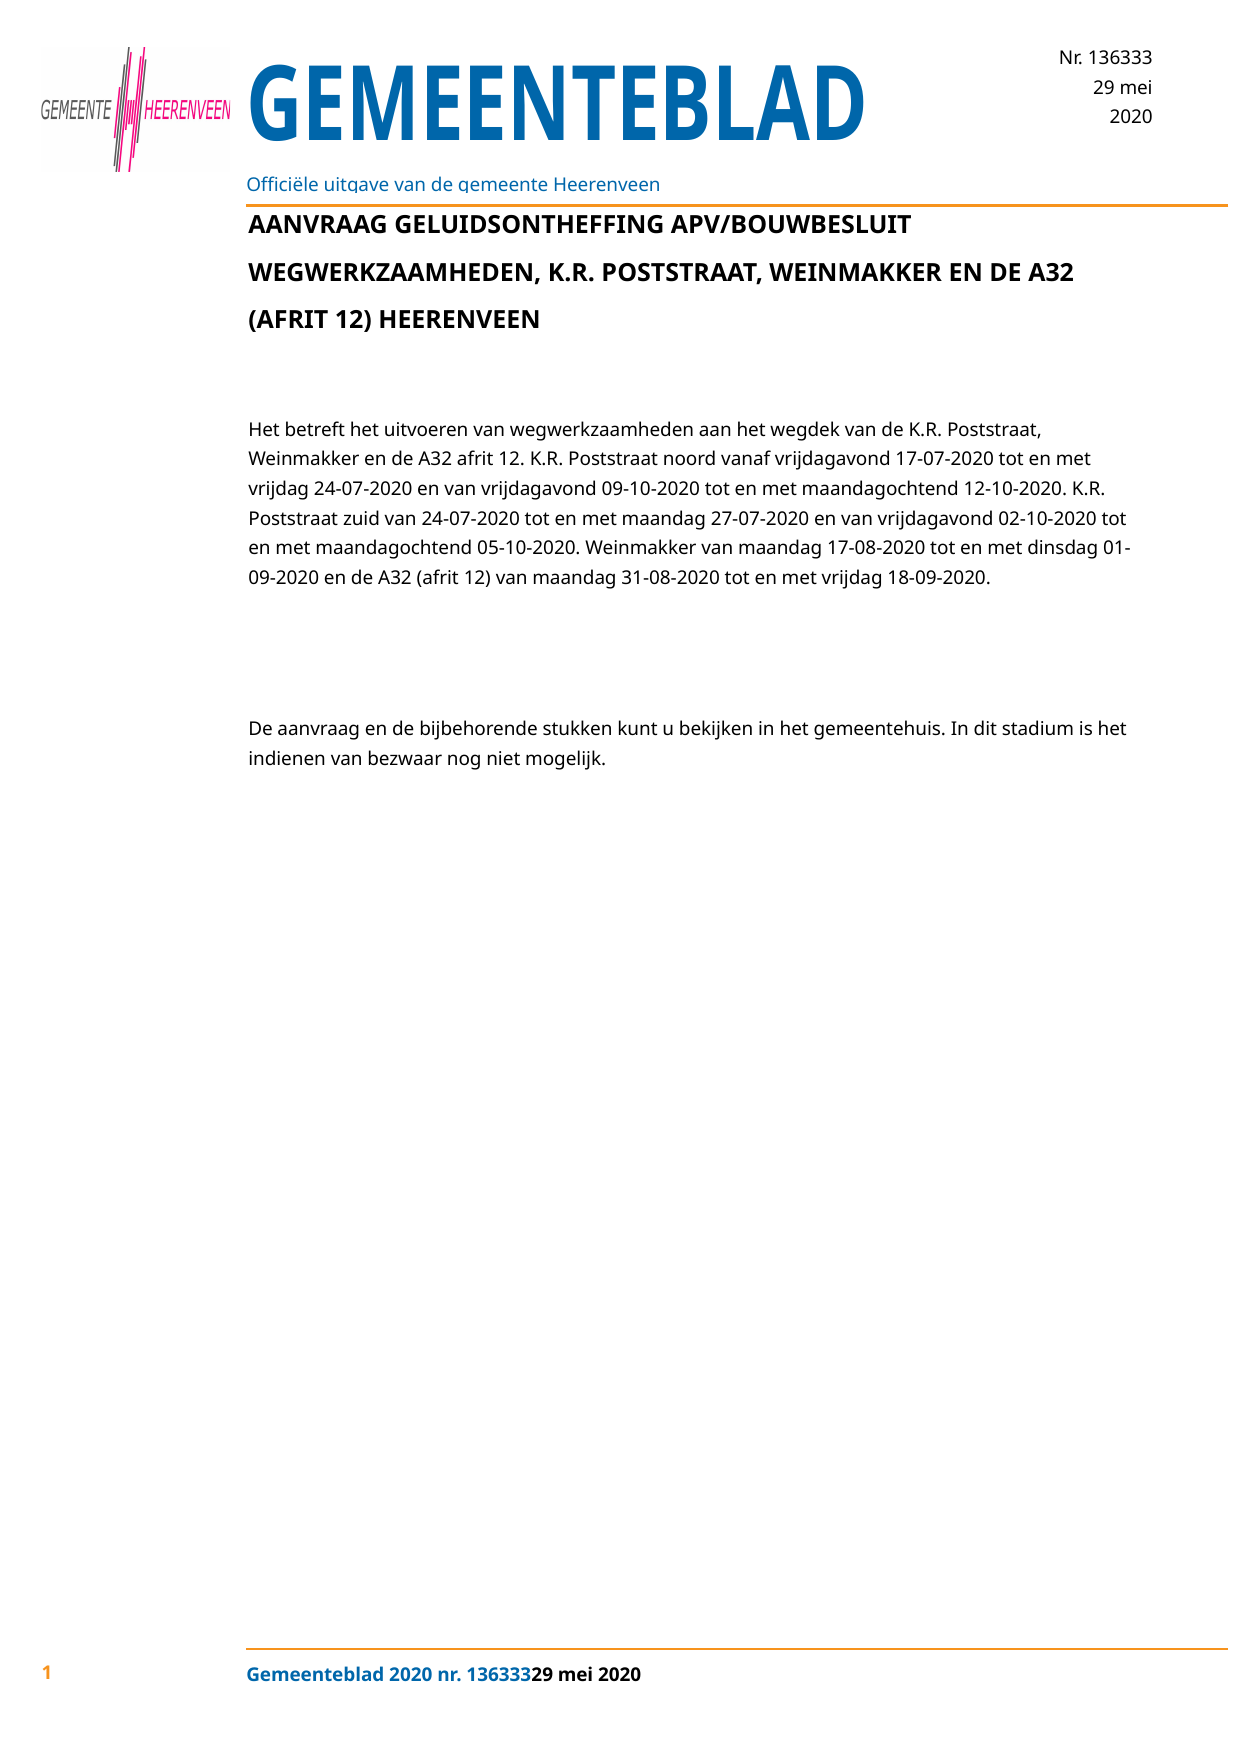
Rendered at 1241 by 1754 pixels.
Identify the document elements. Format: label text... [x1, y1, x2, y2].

text Het betreft het uitvoeren van wegwerkzaamheden aan het wegdek van de K.R. Poststraat, Weinmakker en de A32 afrit 12. K.R. Poststraat noord vanaf vrijdagavond 17-07-2020 tot en met vrijdag 24-07-2020 en van vrijdagavond 09-10-2020 tot en met maandagochtend 12-10-2020. K.R. Poststraat zuid van 24-07-2020 tot en met maandag 27-07-2020 en van vrijdagavond 02-10-2020 tot en met maandagochtend 05-10-2020. Weinmakker van maandag 17-08-2020 tot en met dinsdag 01-09-2020 en de A32 (afrit 12) van maandag 31-08-2020 tot en met vrijdag 18-09-2020. [248, 416, 1152, 589]
picture [41, 47, 231, 172]
text De aanvraag en de bijbehorende stukken kunt u bekijken in het gemeentehuis. In dit stadium is het indienen van bezwaar nog niet mogelijk. [248, 715, 1152, 770]
text AANVRAAG GELUIDSONTHEFFING APV/BOUWBESLUIT WEGWERKZAAMHEDEN, K.R. POSTSTRAAT, WEINMAKKER EN DE A32 (AFRIT 12) HEERENVEEN [248, 207, 1152, 336]
